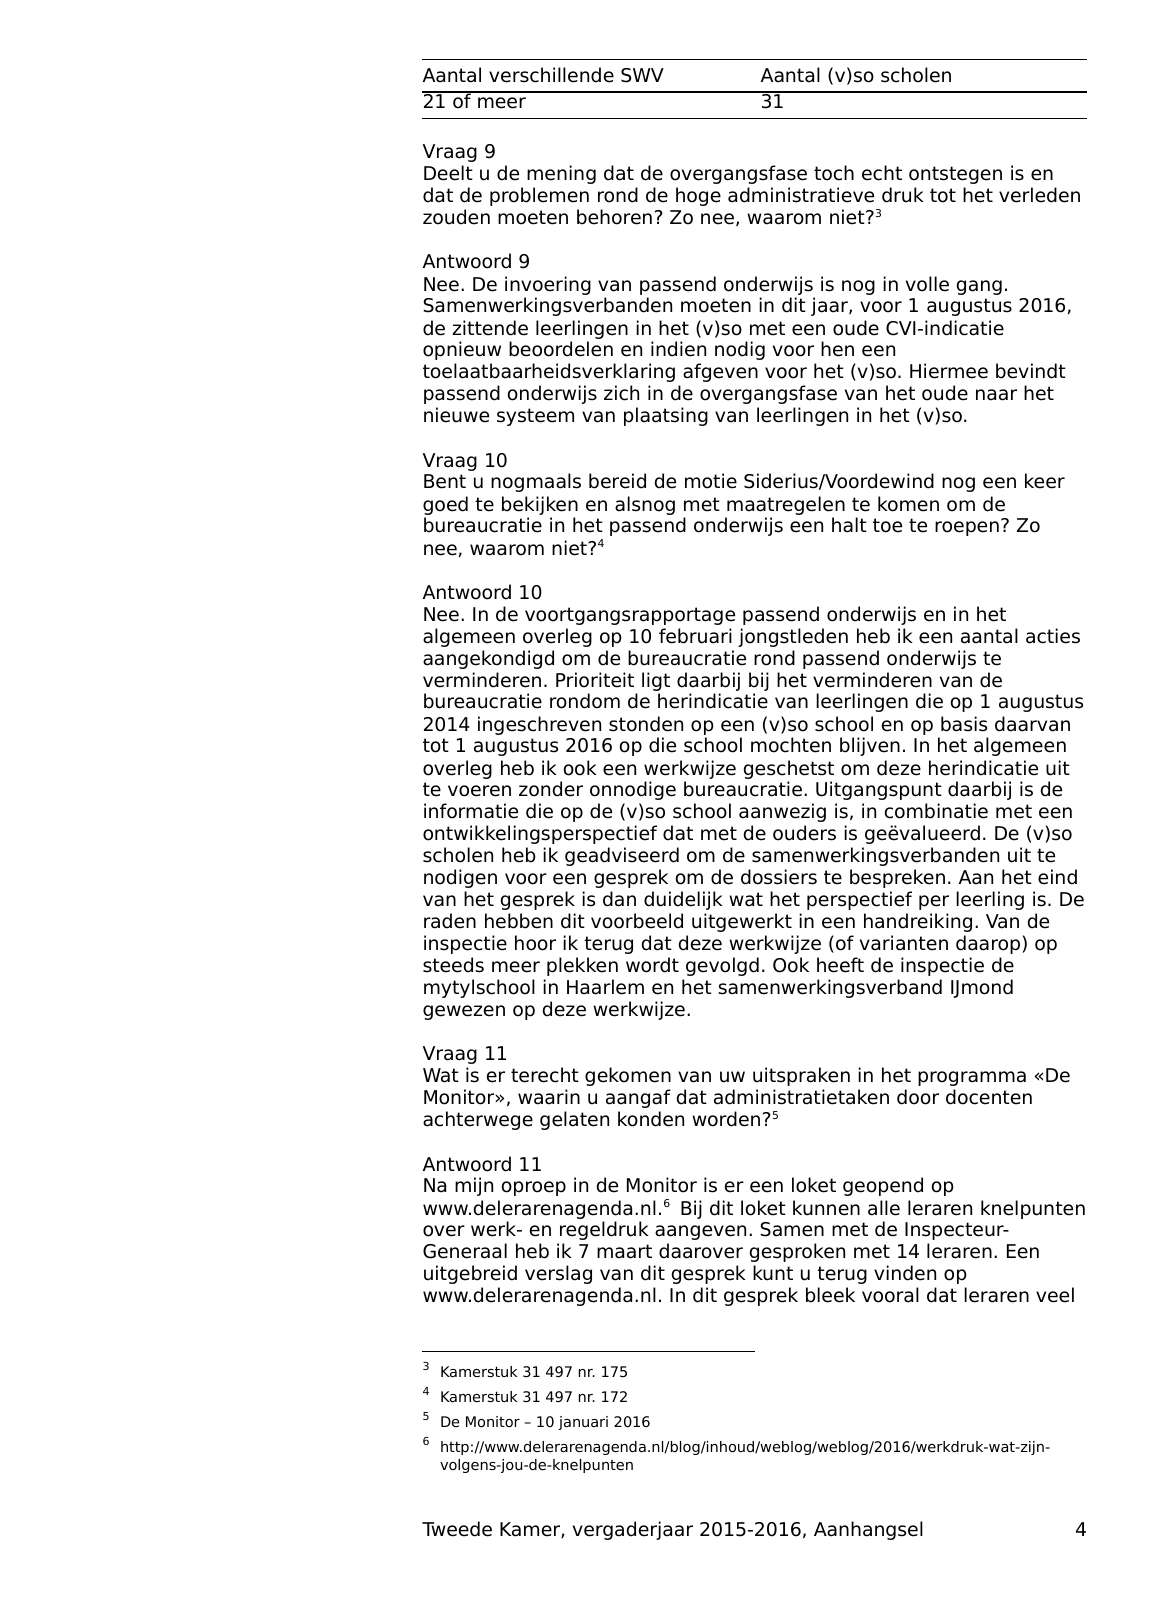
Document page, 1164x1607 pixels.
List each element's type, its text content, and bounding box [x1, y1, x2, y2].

table_cell 21 of meer [422, 93, 754, 118]
text Antwoord 9 [422, 251, 1087, 273]
text Nee. In de voortgangsrapportage passend onderwijs en in het algemeen overleg op 10 februari jongstleden heb ik een aantal acties aangekondigd om de bureaucratie rond passend onderwijs te verminderen. Prioriteit ligt daarbij bij het verminderen van de bureaucratie rondom de herindicatie van leerlingen die op 1 augustus 2014 ingeschreven stonden op een (v)so school en op basis daarvan tot 1 augustus 2016 op die school mochten blijven. In het algemeen overleg heb ik ook een werkwijze geschetst om deze herindicatie uit te voeren zonder onnodige bureaucratie. Uitgangspunt daarbij is de informatie die op de (v)so school aanwezig is, in combinatie met een ontwikkelingsperspectief dat met de ouders is geëvalueerd. De (v)so scholen heb ik geadviseerd om de samenwerkingsverbanden uit te nodigen voor een gesprek om de dossiers te bespreken. Aan het eind van het gesprek is dan duidelijk wat het perspectief per leerling is. De raden hebben dit voorbeeld uitgewerkt in een handreiking. Van de inspectie hoor ik terug dat deze werkwijze (of varianten daarop) op steeds meer plekken wordt gevolgd. Ook heeft de inspectie de mytylschool in Haarlem en het samenwerkingsverband IJmond gewezen op deze werkwijze. [422, 603, 1087, 1021]
text Kamerstuk 31 497 nr. 172 [422, 1385, 1087, 1407]
text Antwoord 10 [422, 582, 1087, 603]
text Na mijn oproep in de Monitor is er een loket geopend op www.delerarenagenda.nl. Bij dit loket kunnen alle leraren knelpunten over werk- en regeldruk aangeven. Samen met de Inspecteur-Generaal heb ik 7 maart daarover gesproken met 14 leraren. Een uitgebreid verslag van dit gesprek kunt u terug vinden op www.delerarenagenda.nl. In dit gesprek bleek vooral dat leraren veel [422, 1175, 1087, 1307]
table_header Aantal (v)so scholen [754, 60, 1087, 91]
text http://www.delerarenagenda.nl/blog/inhoud/weblog/weblog/2016/werkdruk-wat-zijn-volgens-jou-de-knelpunten [422, 1435, 1087, 1474]
text De Monitor – 10 januari 2016 [422, 1410, 1087, 1432]
text Vraag 10 [422, 449, 1087, 471]
text Bent u nogmaals bereid de motie Siderius/Voordewind nog een keer goed te bekijken en alsnog met maatregelen te komen om de bureaucratie in het passend onderwijs een halt toe te roepen? Zo nee, waarom niet? [422, 471, 1087, 559]
table_cell 31 [754, 93, 1087, 118]
text Vraag 11 [422, 1043, 1087, 1065]
text Nee. De invoering van passend onderwijs is nog in volle gang. Samenwerkingsverbanden moeten in dit jaar, voor 1 augustus 2016, de zittende leerlingen in het (v)so met een oude CVI-indicatie opnieuw beoordelen en indien nodig voor hen een toelaatbaarheidsverklaring afgeven voor het (v)so. Hiermee bevindt passend onderwijs zich in de overgangsfase van het oude naar het nieuwe systeem van plaatsing van leerlingen in het (v)so. [422, 273, 1087, 427]
text Antwoord 11 [422, 1153, 1087, 1175]
text Deelt u de mening dat de overgangsfase toch echt ontstegen is en dat de problemen rond de hoge administratieve druk tot het verleden zouden moeten behoren? Zo nee, waarom niet? [422, 163, 1087, 229]
text Vraag 9 [422, 141, 1087, 163]
text Kamerstuk 31 497 nr. 175 [422, 1360, 1087, 1382]
table_header Aantal verschillende SWV [422, 60, 754, 91]
text Wat is er terecht gekomen van uw uitspraken in het programma «De Monitor», waarin u aangaf dat administratietaken door docenten achterwege gelaten konden worden? [422, 1065, 1087, 1131]
